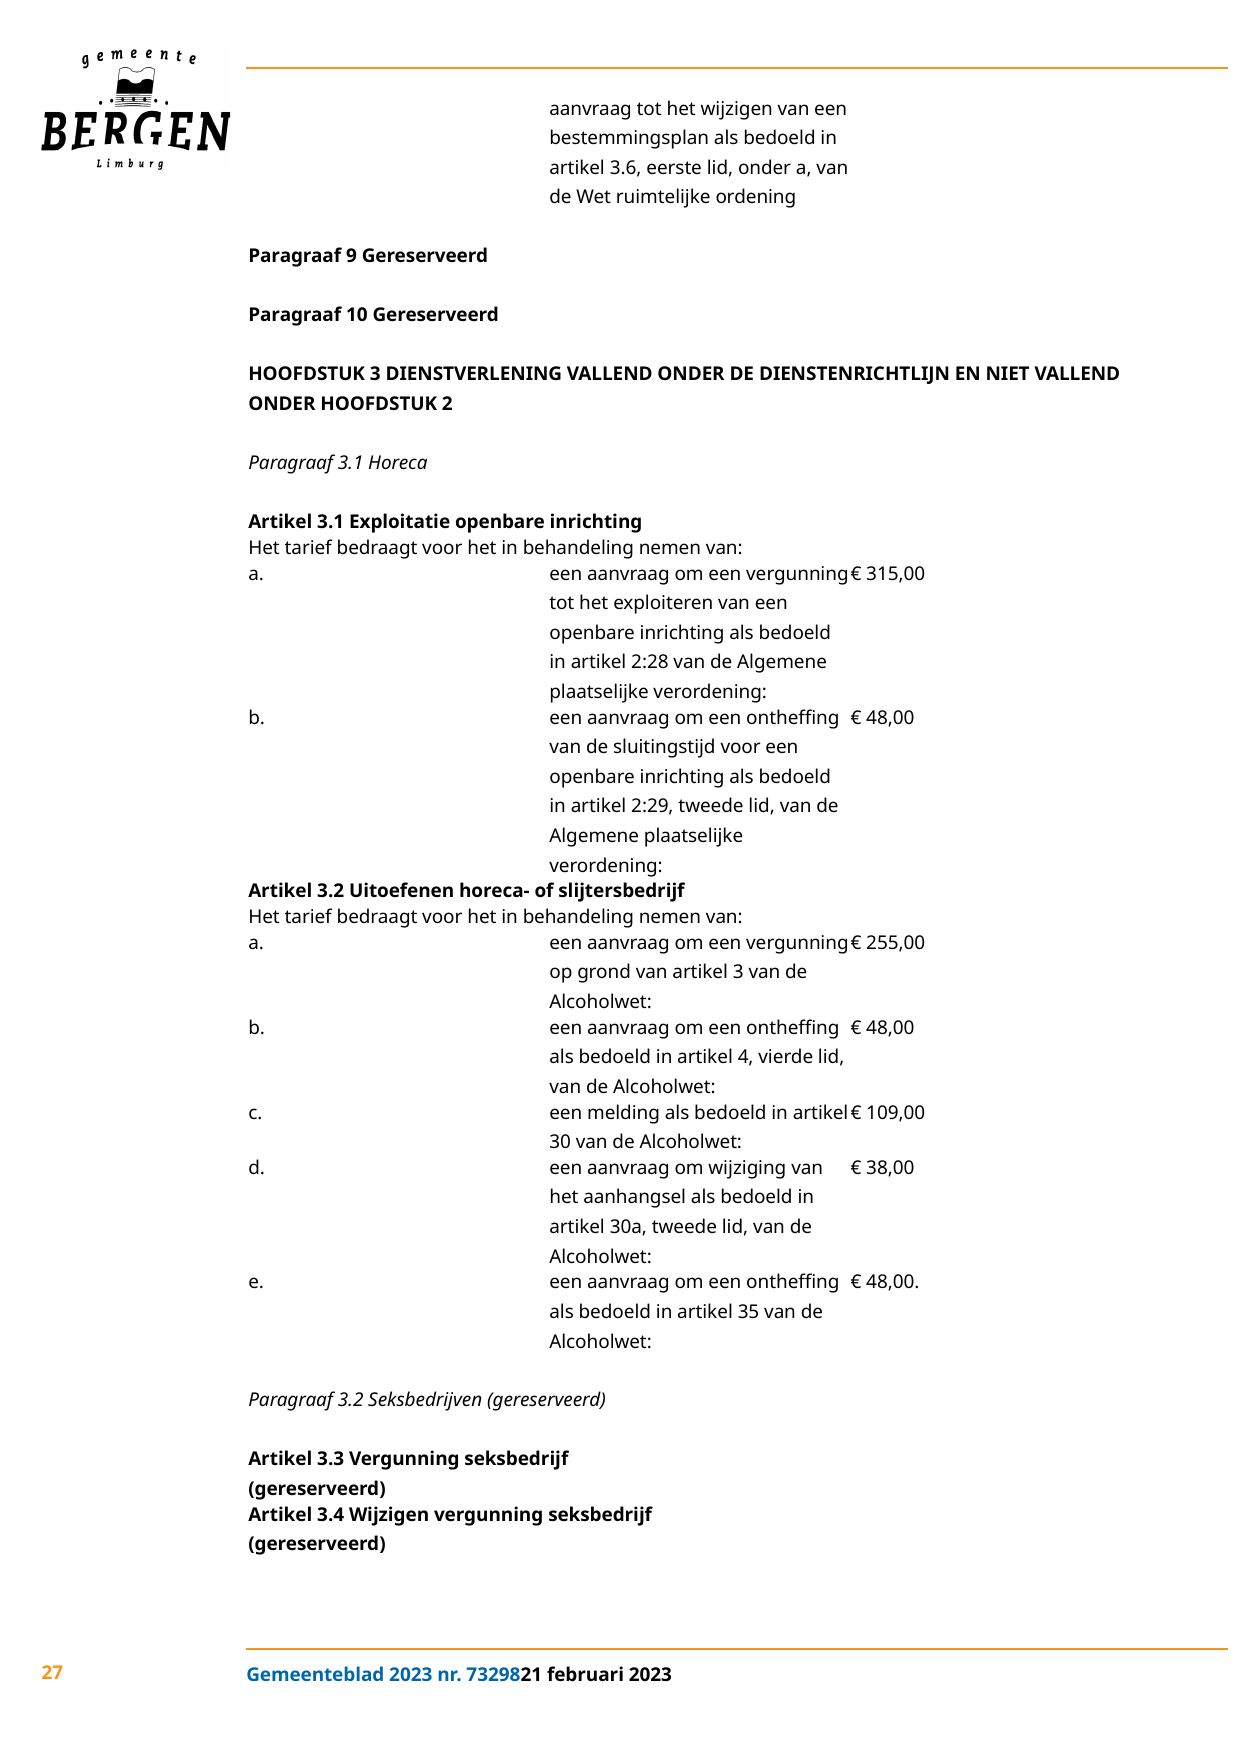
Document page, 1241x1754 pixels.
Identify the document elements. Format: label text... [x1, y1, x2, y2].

table_cell a. [248, 929, 549, 1014]
text Paragraaf 3.2 Seksbedrijven (gereserveerd) [248, 1386, 1152, 1412]
table_cell b. [248, 704, 549, 878]
table_cell een aanvraag om een vergunning op grond van artikel 3 van de Alcoholwet: [549, 929, 850, 1014]
table_cell € 315,00 [850, 560, 1152, 704]
table_cell € 48,00 [850, 704, 1152, 878]
table_header [850, 509, 1152, 534]
table_cell Het tarief bedraagt voor het in behandeling nemen van: [248, 903, 850, 929]
table_cell [850, 95, 1152, 209]
table_cell een aanvraag om een ontheffing als bedoeld in artikel 35 van de Alcoholwet: [549, 1269, 850, 1353]
table_cell € 48,00 [850, 1014, 1152, 1099]
table_cell een aanvraag om wijziging van het aanhangsel als bedoeld in artikel 30a, tweede lid, van de Alcoholwet: [549, 1154, 850, 1269]
table_header Artikel 3.1 Exploitatie openbare inrichting [248, 509, 850, 534]
table_cell [700, 1501, 1152, 1556]
table_cell Artikel 3.4 Wijzigen vergunning seksbedrijf (gereserveerd) [248, 1501, 700, 1556]
table_cell Het tarief bedraagt voor het in behandeling nemen van: [248, 534, 850, 560]
picture [41, 47, 231, 172]
table_cell € 48,00. [850, 1269, 1152, 1353]
table_cell € 109,00 [850, 1099, 1152, 1154]
text Paragraaf 9 Gereserveerd [248, 242, 1152, 268]
table_cell [850, 903, 1152, 929]
table_cell Artikel 3.2 Uitoefenen horeca- of slijtersbedrijf [248, 878, 850, 903]
table_header Artikel 3.3 Vergunning seksbedrijf (gereserveerd) [248, 1446, 700, 1501]
table_cell [850, 878, 1152, 903]
table_cell [248, 95, 549, 209]
table_cell een melding als bedoeld in artikel 30 van de Alcoholwet: [549, 1099, 850, 1154]
table_cell e. [248, 1269, 549, 1353]
text Paragraaf 10 Gereserveerd [248, 301, 1152, 327]
text HOOFDSTUK 3 DIENSTVERLENING VALLEND ONDER DE DIENSTENRICHTLIJN EN NIET VALLEND ONDER HOOFDSTUK 2 [248, 360, 1152, 416]
table_cell € 255,00 [850, 929, 1152, 1014]
table_cell [850, 534, 1152, 560]
table_cell a. [248, 560, 549, 704]
table_cell c. [248, 1099, 549, 1154]
table_cell d. [248, 1154, 549, 1269]
table_cell een aanvraag om een ontheffing van de sluitingstijd voor een openbare inrichting als bedoeld in artikel 2:29, tweede lid, van de Algemene plaatselijke verordening: [549, 704, 850, 878]
text Paragraaf 3.1 Horeca [248, 449, 1152, 475]
table_header [700, 1446, 1152, 1501]
table_cell een aanvraag om een ontheffing als bedoeld in artikel 4, vierde lid, van de Alcoholwet: [549, 1014, 850, 1099]
table_cell een aanvraag om een vergunning tot het exploiteren van een openbare inrichting als bedoeld in artikel 2:28 van de Algemene plaatselijke verordening: [549, 560, 850, 704]
table_cell € 38,00 [850, 1154, 1152, 1269]
table_cell aanvraag tot het wijzigen van een bestemmingsplan als bedoeld in artikel 3.6, eerste lid, onder a, van de Wet ruimtelijke ordening [549, 95, 850, 209]
table_cell b. [248, 1014, 549, 1099]
